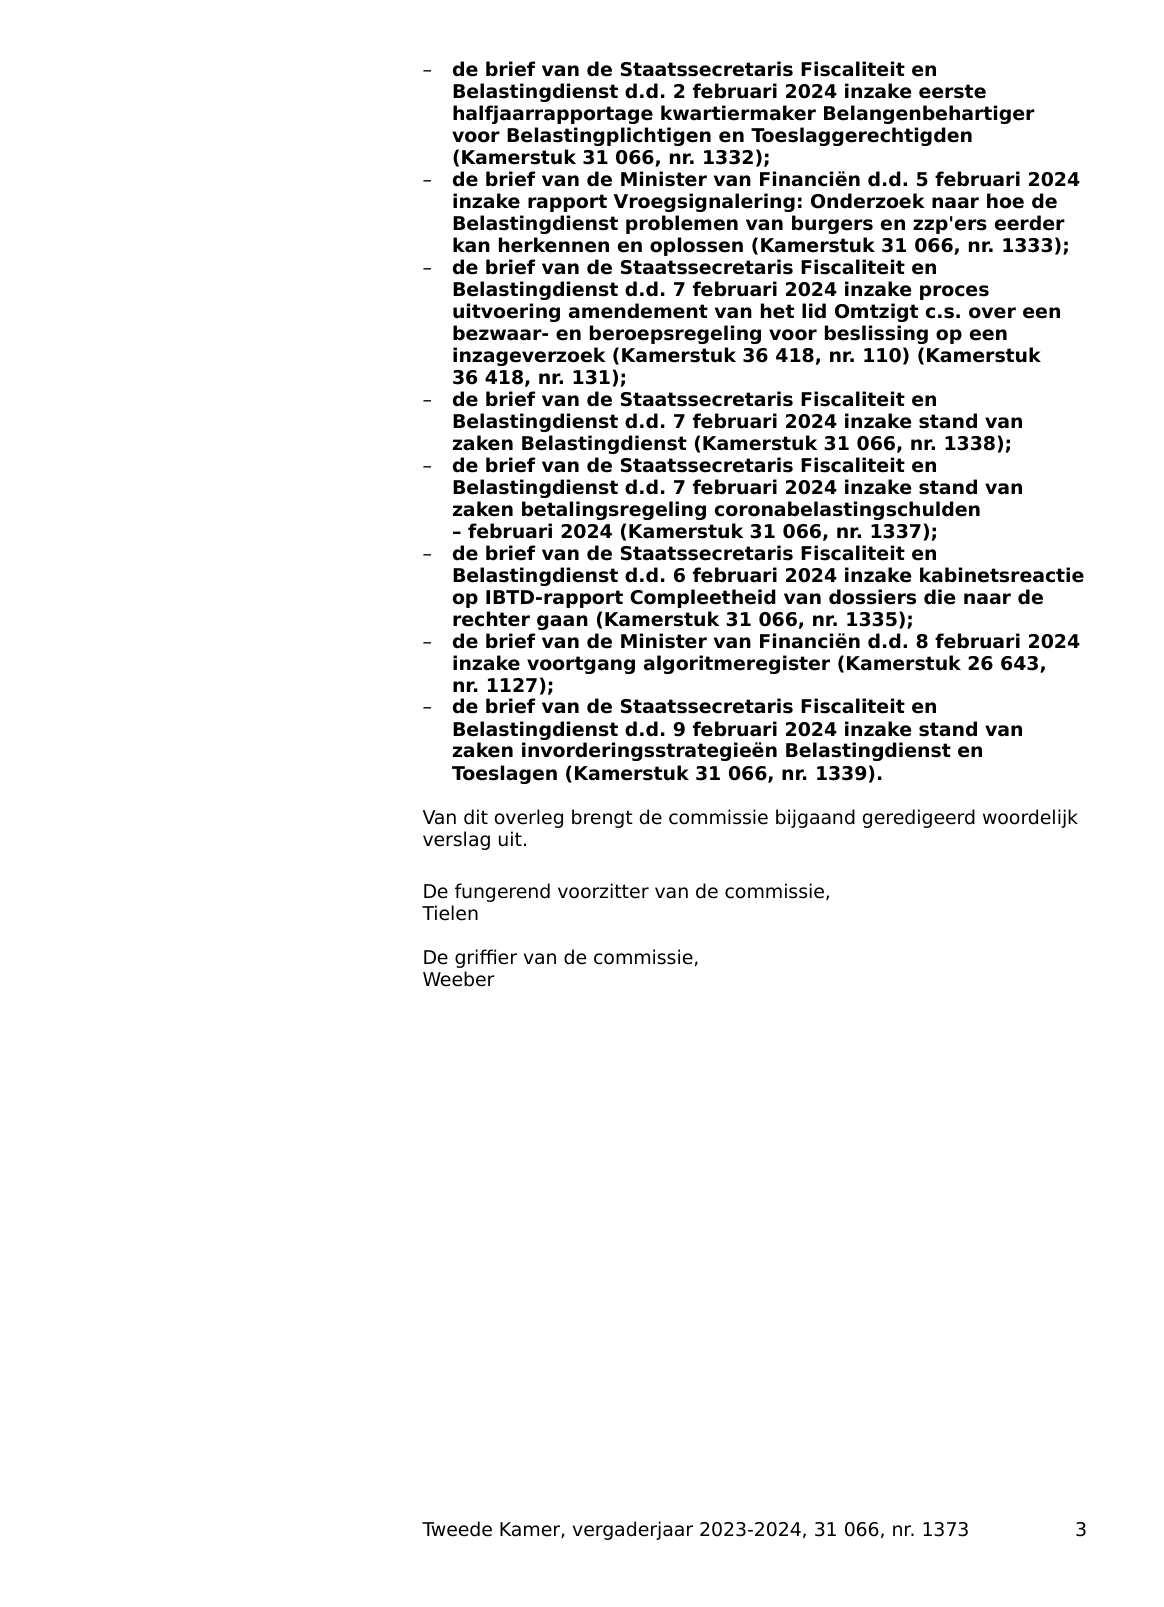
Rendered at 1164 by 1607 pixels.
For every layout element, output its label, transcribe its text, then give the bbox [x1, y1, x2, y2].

text – de brief van de Minister van Financiën d.d. 8 februari 2024 inzake voortgang algoritmeregister (Kamerstuk 26 643, nr. 1127); [422, 631, 1087, 696]
text – de brief van de Staatssecretaris Fiscaliteit en Belastingdienst d.d. 9 februari 2024 inzake stand van zaken invorderingsstrategieën Belastingdienst en Toeslagen (Kamerstuk 31 066, nr. 1339). [422, 696, 1087, 784]
text – de brief van de Staatssecretaris Fiscaliteit en Belastingdienst d.d. 7 februari 2024 inzake stand van zaken Belastingdienst (Kamerstuk 31 066, nr. 1338); [422, 389, 1087, 455]
text De fungerend voorzitter van de commissie, Tielen [422, 881, 1087, 924]
text – de brief van de Staatssecretaris Fiscaliteit en Belastingdienst d.d. 7 februari 2024 inzake proces uitvoering amendement van het lid Omtzigt c.s. over een bezwaar- en beroepsregeling voor beslissing op een inzageverzoek (Kamerstuk 36 418, nr. 110) (Kamerstuk 36 418, nr. 131); [422, 257, 1087, 389]
text – de brief van de Staatssecretaris Fiscaliteit en Belastingdienst d.d. 2 februari 2024 inzake eerste halfjaarrapportage kwartiermaker Belangenbehartiger voor Belastingplichtigen en Toeslaggerechtigden (Kamerstuk 31 066, nr. 1332); [422, 59, 1087, 169]
text – de brief van de Staatssecretaris Fiscaliteit en Belastingdienst d.d. 6 februari 2024 inzake kabinetsreactie op IBTD-rapport Compleetheid van dossiers die naar de rechter gaan (Kamerstuk 31 066, nr. 1335); [422, 543, 1087, 631]
text – de brief van de Staatssecretaris Fiscaliteit en Belastingdienst d.d. 7 februari 2024 inzake stand van zaken betalingsregeling coronabelastingschulden – februari 2024 (Kamerstuk 31 066, nr. 1337); [422, 455, 1087, 543]
text Van dit overleg brengt de commissie bijgaand geredigeerd woordelijk verslag uit. [422, 807, 1087, 851]
text De griffier van de commissie, Weeber [422, 947, 1087, 991]
text – de brief van de Minister van Financiën d.d. 5 februari 2024 inzake rapport Vroegsignalering: Onderzoek naar hoe de Belastingdienst problemen van burgers en zzp'ers eerder kan herkennen en oplossen (Kamerstuk 31 066, nr. 1333); [422, 169, 1087, 257]
